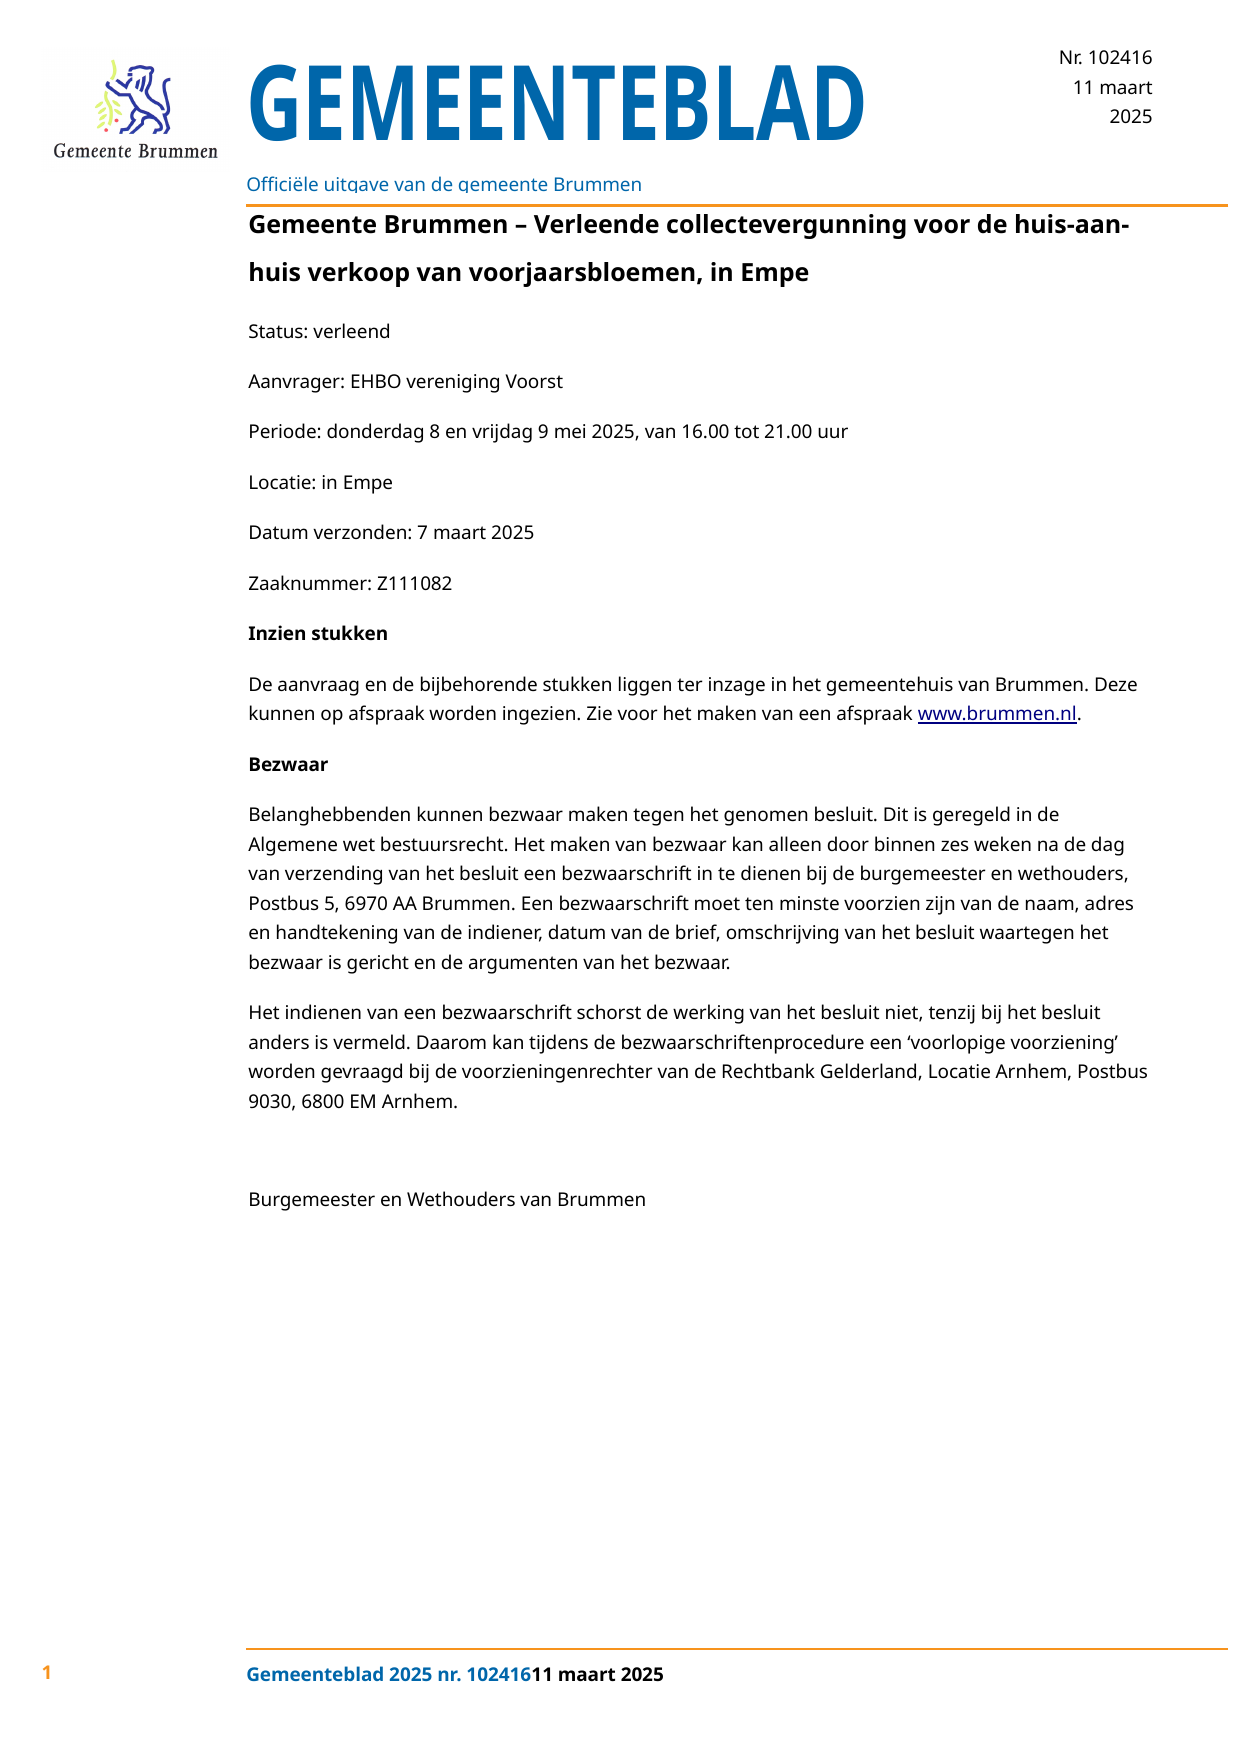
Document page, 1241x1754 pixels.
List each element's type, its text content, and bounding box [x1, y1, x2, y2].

text Belanghebbenden kunnen bezwaar maken tegen het genomen besluit. Dit is geregeld in de Algemene wet bestuursrecht. Het maken van bezwaar kan alleen door binnen zes weken na de dag van verzending van het besluit een bezwaarschrift in te dienen bij de burgemeester en wethouders, Postbus 5, 6970 AA Brummen. Een bezwaarschrift moet ten minste voorzien zijn van de naam, adres en handtekening van de indiener, datum van de brief, omschrijving van het besluit waartegen het bezwaar is gericht en de argumenten van het bezwaar. [248, 801, 1152, 975]
text Inzien stukken [248, 620, 1152, 646]
text Gemeente Brummen – Verleende collectevergunning voor de huis-aan-huis verkoop van voorjaarsbloemen, in Empe [248, 207, 1152, 288]
text Burgemeester en Wethouders van Brummen [248, 1187, 1152, 1212]
text Bezwaar [248, 751, 1152, 777]
picture [41, 47, 231, 172]
text Zaaknummer: Z111082 [248, 570, 1152, 596]
text Het indienen van een bezwaarschrift schorst de werking van het besluit niet, tenzij bij het besluit anders is vermeld. Daarom kan tijdens de bezwaarschriftenprocedure een ‘voorlopige voorziening’ worden gevraagd bij de voorzieningenrechter van de Rechtbank Gelderland, Locatie Arnhem, Postbus 9030, 6800 EM Arnhem. [248, 999, 1152, 1114]
text De aanvraag en de bijbehorende stukken liggen ter inzage in het gemeentehuis van Brummen. Deze kunnen op afspraak worden ingezien. Zie voor het maken van een afspraak www.brummen.nl. [248, 671, 1152, 726]
text Status: verleend [248, 318, 1152, 344]
text Locatie: in Empe [248, 469, 1152, 495]
text Periode: donderdag 8 en vrijdag 9 mei 2025, van 16.00 tot 21.00 uur [248, 419, 1152, 444]
text Datum verzonden: 7 maart 2025 [248, 519, 1152, 545]
text Aanvrager: EHBO vereniging Voorst [248, 368, 1152, 394]
